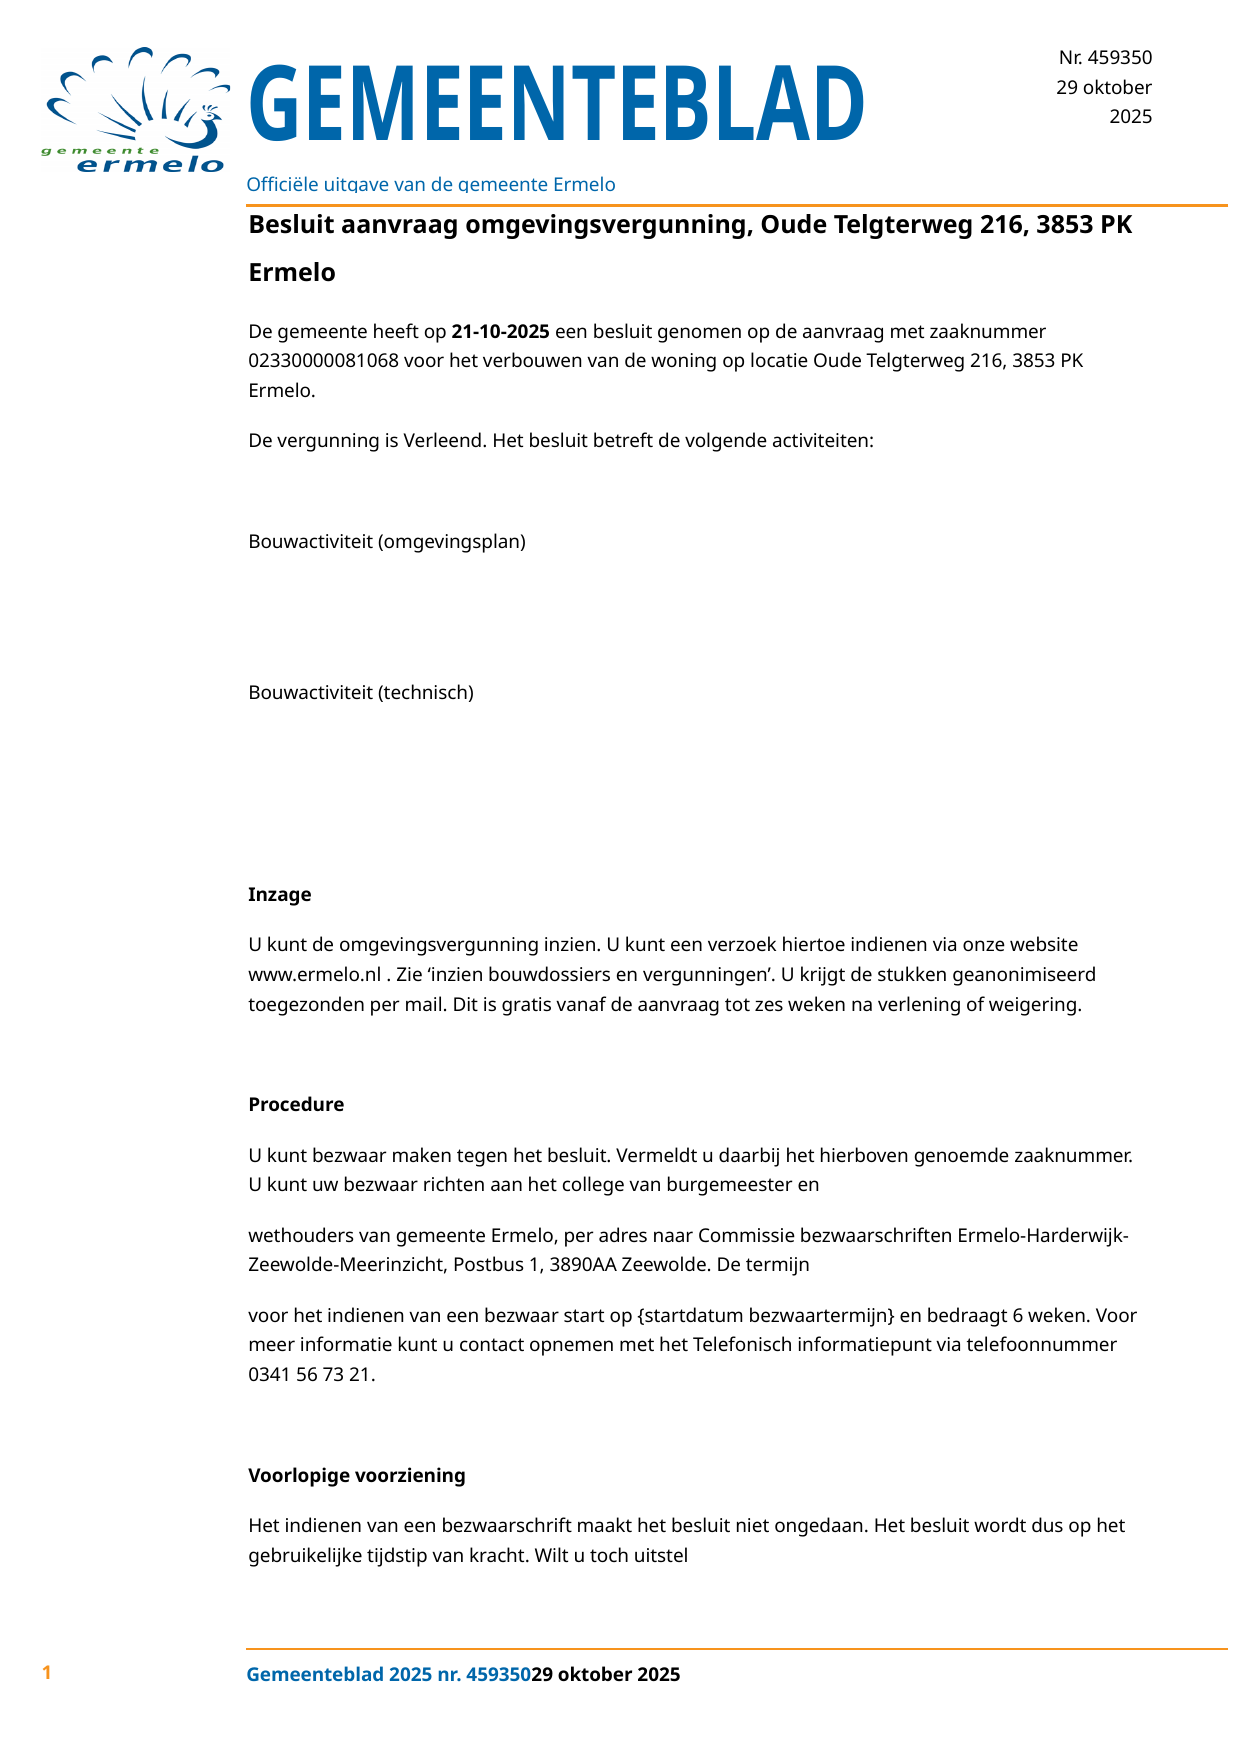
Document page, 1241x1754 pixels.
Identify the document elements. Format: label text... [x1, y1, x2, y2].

text De vergunning is Verleend. Het besluit betreft de volgende activiteiten: [248, 427, 1152, 453]
text U kunt bezwaar maken tegen het besluit. Vermeldt u daarbij het hierboven genoemde zaaknummer. U kunt uw bezwaar richten aan het college van burgemeester en [248, 1142, 1152, 1197]
text wethouders van gemeente Ermelo, per adres naar Commissie bezwaarschriften Ermelo-Harderwijk-Zeewolde-Meerinzicht, Postbus 1, 3890AA Zeewolde. De termijn [248, 1222, 1152, 1277]
text De gemeente heeft op 21-10-2025 een besluit genomen op de aanvraag met zaaknummer 02330000081068 voor het verbouwen van de woning op locatie Oude Telgterweg 216, 3853 PK Ermelo. [248, 318, 1152, 403]
text Bouwactiviteit (technisch) [248, 679, 1152, 705]
text Het indienen van een bezwaarschrift maakt het besluit niet ongedaan. Het besluit wordt dus op het gebruikelijke tijdstip van kracht. Wilt u toch uitstel [248, 1512, 1152, 1568]
text Besluit aanvraag omgevingsvergunning, Oude Telgterweg 216, 3853 PK Ermelo [248, 207, 1152, 288]
text voor het indienen van een bezwaar start op {startdatum bezwaartermijn} en bedraagt 6 weken. Voor meer informatie kunt u contact opnemen met het Telefonisch informatiepunt via telefoonnummer 0341 56 73 21. [248, 1302, 1152, 1387]
text Voorlopige voorziening [248, 1462, 1152, 1488]
picture [41, 47, 231, 172]
text Procedure [248, 1092, 1152, 1117]
text Bouwactiviteit (omgevingsplan) [248, 528, 1152, 554]
text Inzage [248, 881, 1152, 907]
text U kunt de omgevingsvergunning inzien. U kunt een verzoek hiertoe indienen via onze website www.ermelo.nl . Zie ‘inzien bouwdossiers en vergunningen’. U krijgt de stukken geanonimiseerd toegezonden per mail. Dit is gratis vanaf de aanvraag tot zes weken na verlening of weigering. [248, 932, 1152, 1017]
